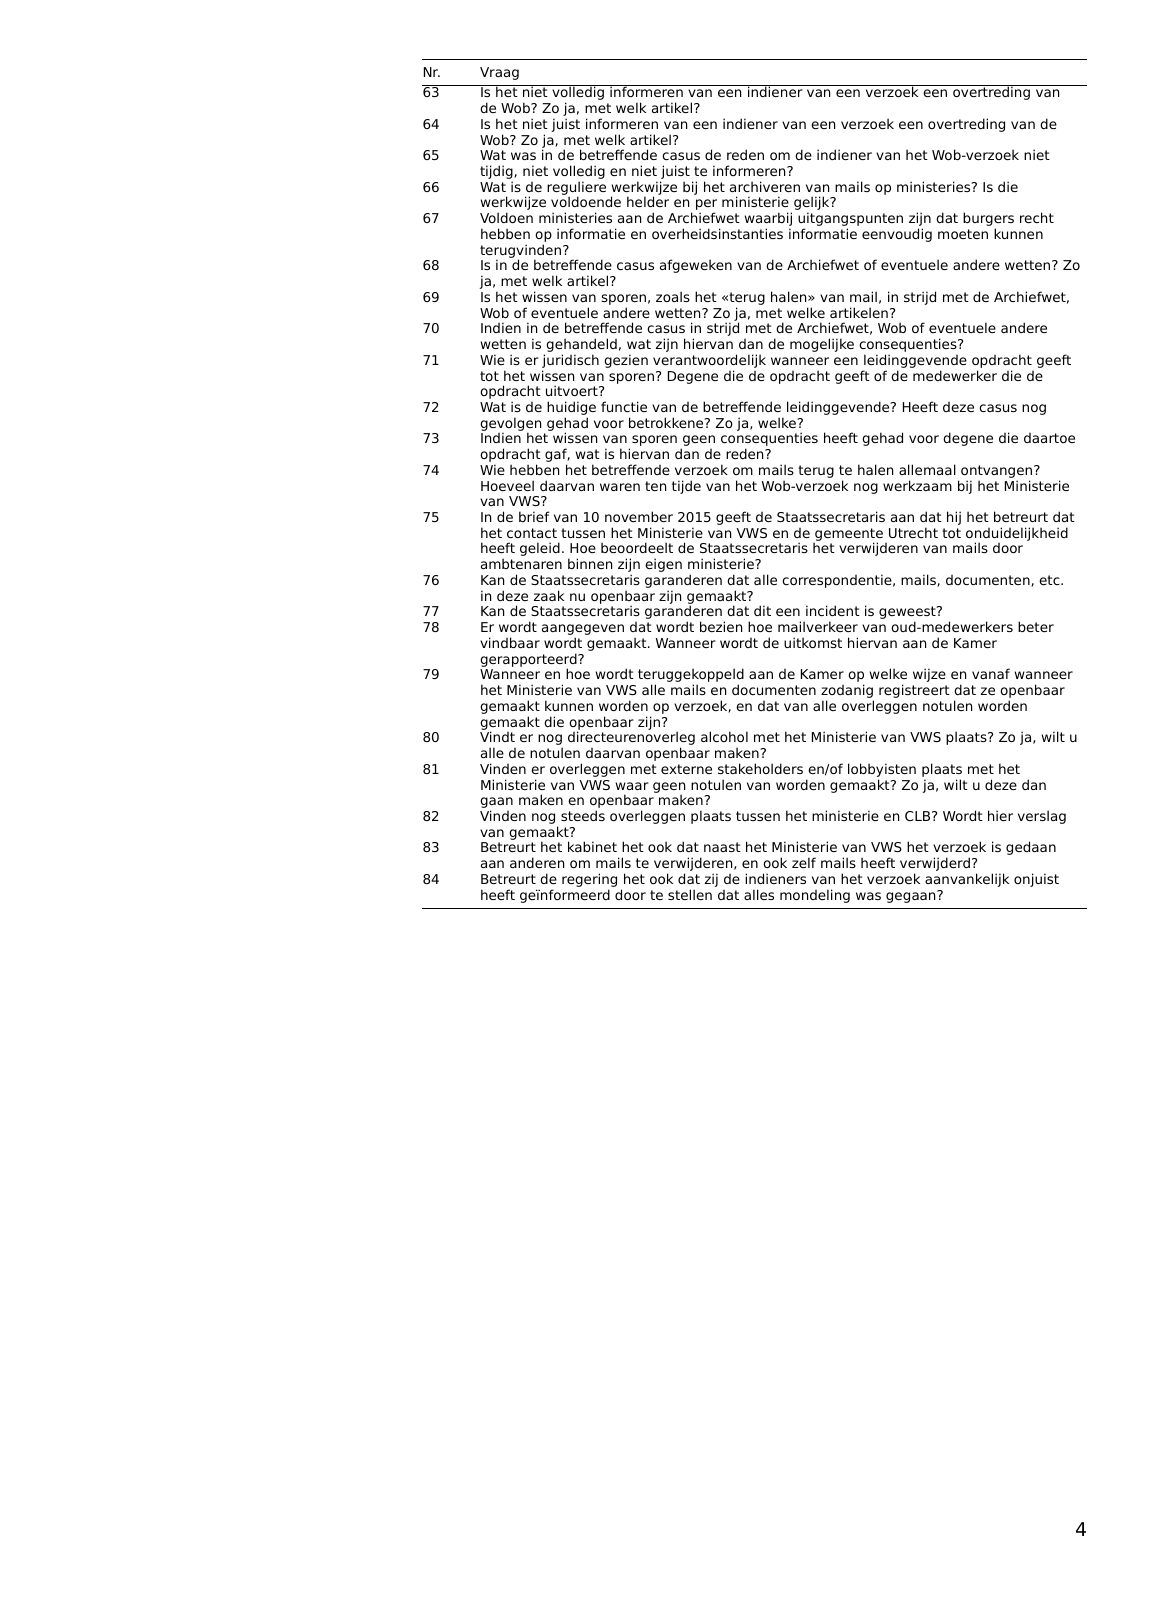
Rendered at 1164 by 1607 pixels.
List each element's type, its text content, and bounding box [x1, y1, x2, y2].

table_cell Indien in de betreffende casus in strijd met de Archiefwet, Wob of eventuele andere wetten is gehandeld, wat zijn hiervan dan de mogelijke consequenties? [474, 321, 1087, 353]
table_cell 65 [422, 148, 474, 179]
table_cell Betreurt het kabinet het ook dat naast het Ministerie van VWS het verzoek is gedaan aan anderen om mails te verwijderen, en ook zelf mails heeft verwijderd? [474, 840, 1087, 872]
table_cell Voldoen ministeries aan de Archiefwet waarbij uitgangspunten zijn dat burgers recht hebben op informatie en overheidsinstanties informatie eenvoudig moeten kunnen terugvinden? [474, 211, 1087, 258]
table_cell Is in de betreffende casus afgeweken van de Archiefwet of eventuele andere wetten? Zo ja, met welk artikel? [474, 258, 1087, 290]
table_cell Wat is de reguliere werkwijze bij het archiveren van mails op ministeries? Is die werkwijze voldoende helder en per ministerie gelijk? [474, 180, 1087, 211]
table_cell 80 [422, 730, 474, 762]
table_cell 79 [422, 667, 474, 730]
table_cell 64 [422, 117, 474, 148]
table_cell 76 [422, 573, 474, 604]
table_cell Er wordt aangegeven dat wordt bezien hoe mailverkeer van oud-medewerkers beter vindbaar wordt gemaakt. Wanneer wordt de uitkomst hiervan aan de Kamer gerapporteerd? [474, 620, 1087, 667]
table_cell Kan de Staatssecretaris garanderen dat dit een incident is geweest? [474, 604, 1087, 620]
table_cell Is het niet juist informeren van een indiener van een verzoek een overtreding van de Wob? Zo ja, met welk artikel? [474, 117, 1087, 148]
table_header Vraag [474, 60, 1087, 85]
table_cell Vinden er overleggen met externe stakeholders en/of lobbyisten plaats met het Ministerie van VWS waar geen notulen van worden gemaakt? Zo ja, wilt u deze dan gaan maken en openbaar maken? [474, 762, 1087, 809]
table_cell 83 [422, 840, 474, 872]
table_cell Vinden nog steeds overleggen plaats tussen het ministerie en CLB? Wordt hier verslag van gemaakt? [474, 809, 1087, 840]
table_cell 66 [422, 180, 474, 211]
table_cell Betreurt de regering het ook dat zij de indieners van het verzoek aanvankelijk onjuist heeft geïnformeerd door te stellen dat alles mondeling was gegaan? [474, 872, 1087, 908]
table_cell 84 [422, 872, 474, 908]
table_cell 71 [422, 353, 474, 400]
table_cell Is het niet volledig informeren van een indiener van een verzoek een overtreding van de Wob? Zo ja, met welk artikel? [474, 86, 1087, 117]
table_cell Wat was in de betreffende casus de reden om de indiener van het Wob-verzoek niet tijdig, niet volledig en niet juist te informeren? [474, 148, 1087, 179]
table_cell Kan de Staatssecretaris garanderen dat alle correspondentie, mails, documenten, etc. in deze zaak nu openbaar zijn gemaakt? [474, 573, 1087, 604]
table_cell 75 [422, 510, 474, 573]
table_header Nr. [422, 60, 474, 85]
table_cell 82 [422, 809, 474, 840]
table_cell Is het wissen van sporen, zoals het «terug halen» van mail, in strijd met de Archiefwet, Wob of eventuele andere wetten? Zo ja, met welke artikelen? [474, 290, 1087, 321]
table_cell Wie is er juridisch gezien verantwoordelijk wanneer een leidinggevende opdracht geeft tot het wissen van sporen? Degene die de opdracht geeft of de medewerker die de opdracht uitvoert? [474, 353, 1087, 400]
table_cell Wat is de huidige functie van de betreffende leidinggevende? Heeft deze casus nog gevolgen gehad voor betrokkene? Zo ja, welke? [474, 400, 1087, 431]
table_cell 67 [422, 211, 474, 258]
table_cell 73 [422, 431, 474, 463]
table_cell 70 [422, 321, 474, 353]
table_cell Wanneer en hoe wordt teruggekoppeld aan de Kamer op welke wijze en vanaf wanneer het Ministerie van VWS alle mails en documenten zodanig registreert dat ze openbaar gemaakt kunnen worden op verzoek, en dat van alle overleggen notulen worden gemaakt die openbaar zijn? [474, 667, 1087, 730]
table_cell Vindt er nog directeurenoverleg alcohol met het Ministerie van VWS plaats? Zo ja, wilt u alle de notulen daarvan openbaar maken? [474, 730, 1087, 762]
table_cell Indien het wissen van sporen geen consequenties heeft gehad voor degene die daartoe opdracht gaf, wat is hiervan dan de reden? [474, 431, 1087, 463]
table_cell In de brief van 10 november 2015 geeft de Staatssecretaris aan dat hij het betreurt dat het contact tussen het Ministerie van VWS en de gemeente Utrecht tot onduidelijkheid heeft geleid. Hoe beoordeelt de Staatssecretaris het verwijderen van mails door ambtenaren binnen zijn eigen ministerie? [474, 510, 1087, 573]
table_cell 81 [422, 762, 474, 809]
table_cell 77 [422, 604, 474, 620]
table_cell 69 [422, 290, 474, 321]
table_cell 74 [422, 463, 474, 510]
table_cell Wie hebben het betreffende verzoek om mails terug te halen allemaal ontvangen? Hoeveel daarvan waren ten tijde van het Wob-verzoek nog werkzaam bij het Ministerie van VWS? [474, 463, 1087, 510]
table_cell 63 [422, 86, 474, 117]
table_cell 68 [422, 258, 474, 290]
table_cell 78 [422, 620, 474, 667]
table_cell 72 [422, 400, 474, 431]
